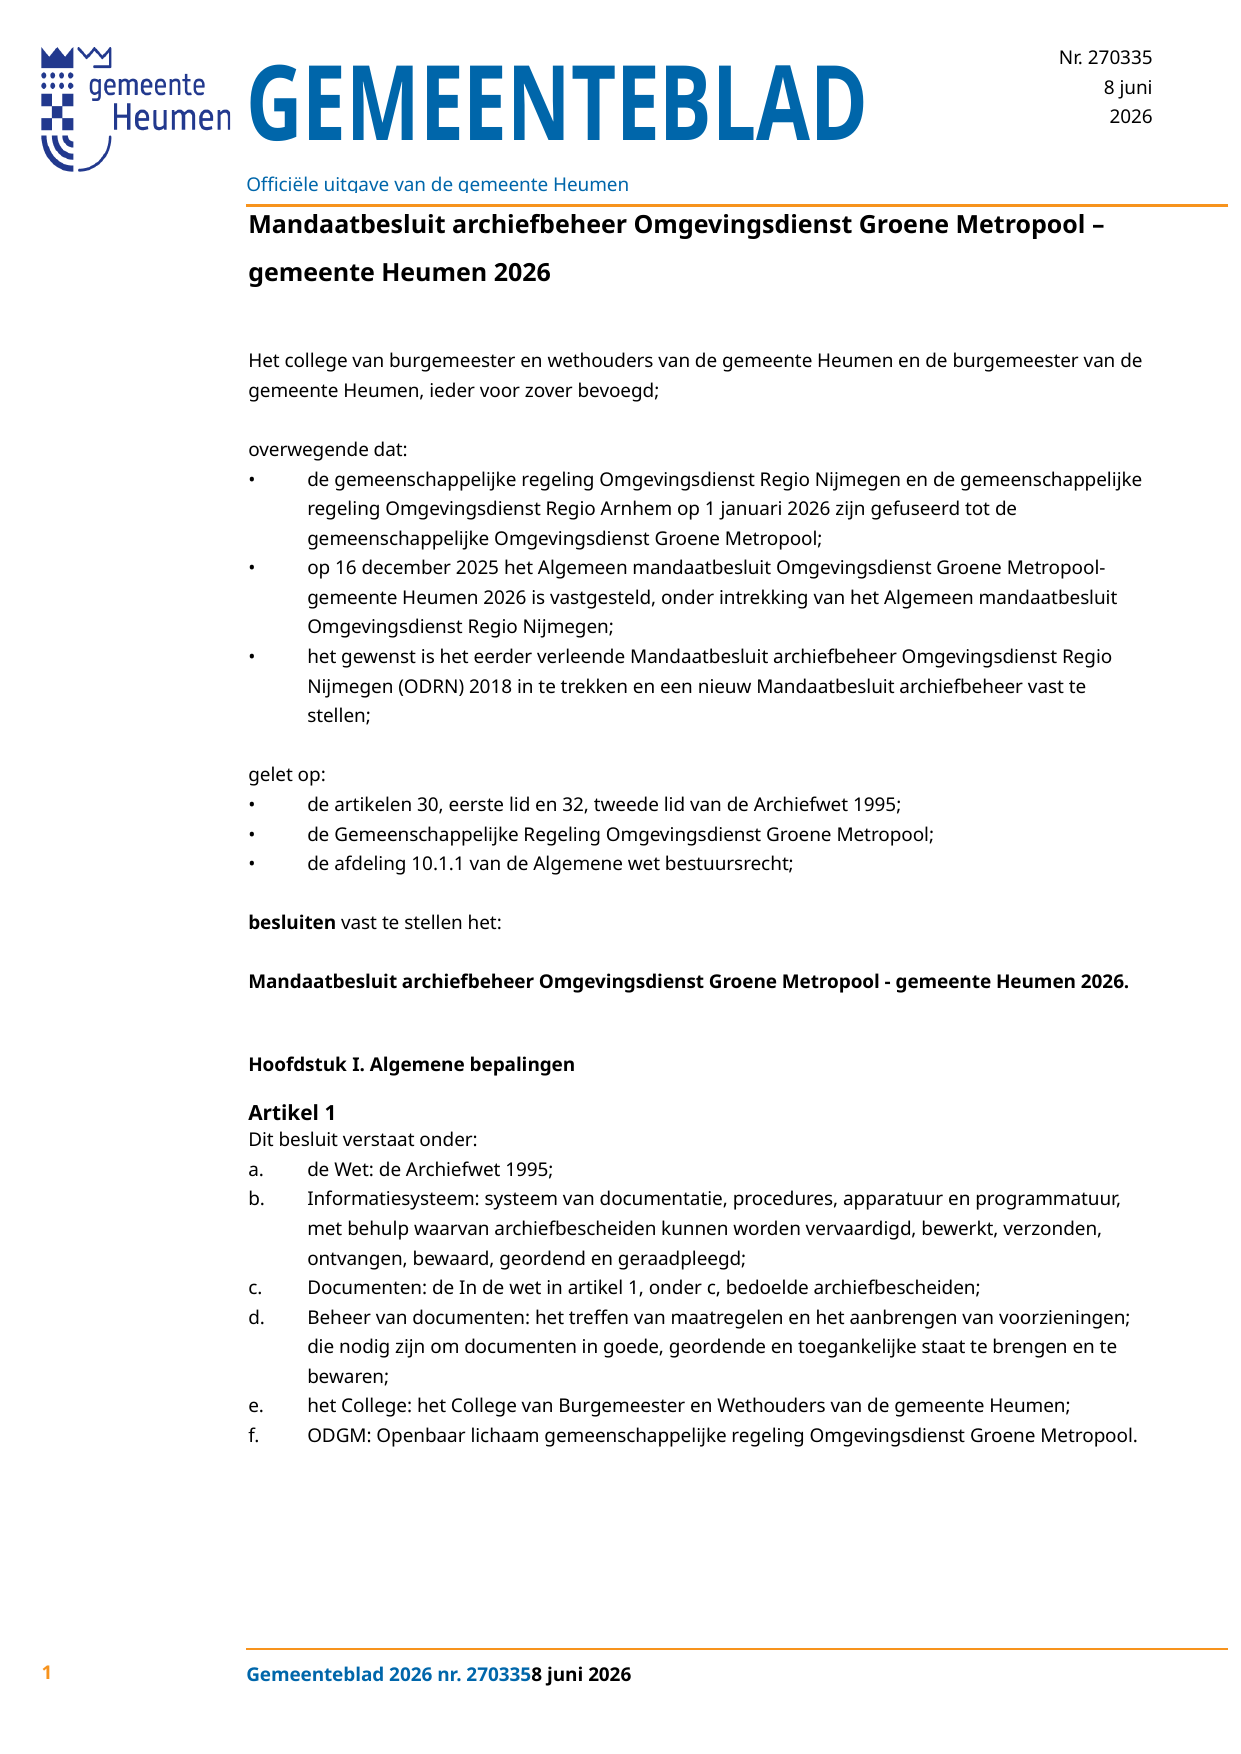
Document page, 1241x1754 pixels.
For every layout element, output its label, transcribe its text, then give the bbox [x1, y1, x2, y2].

text gelet op: [248, 762, 1152, 787]
text Het college van burgemeester en wethouders van de gemeente Heumen en de burgemeester van de gemeente Heumen, ieder voor zover bevoegd; [248, 347, 1152, 403]
text Dit besluit verstaat onder: [248, 1126, 1152, 1152]
list de Wet: de Archiefwet 1995; [248, 1156, 1152, 1182]
text besluiten vast te stellen het: [248, 909, 1152, 935]
list de afdeling 10.1.1 van de Algemene wet bestuursrecht; [248, 850, 1152, 876]
text Artikel 1 [248, 1098, 1152, 1126]
list de artikelen 30, eerste lid en 32, tweede lid van de Archiefwet 1995; [248, 791, 1152, 817]
list het gewenst is het eerder verleende Mandaatbesluit archiefbeheer Omgevingsdienst Regio Nijmegen (ODRN) 2018 in te trekken en een nieuw Mandaatbesluit archiefbeheer vast te stellen; [248, 643, 1152, 728]
list Beheer van documenten: het treffen van maatregelen en het aanbrengen van voorzieningen; die nodig zijn om documenten in goede, geordende en toegankelijke staat te brengen en te bewaren; [248, 1304, 1152, 1389]
text overwegende dat: [248, 436, 1152, 462]
list Documenten: de In de wet in artikel 1, onder c, bedoelde archiefbescheiden; [248, 1274, 1152, 1300]
text Mandaatbesluit archiefbeheer Omgevingsdienst Groene Metropool – gemeente Heumen 2026 [248, 207, 1152, 288]
text Mandaatbesluit archiefbeheer Omgevingsdienst Groene Metropool - gemeente Heumen 2026. [248, 969, 1152, 994]
list op 16 december 2025 het Algemeen mandaatbesluit Omgevingsdienst Groene Metropool- gemeente Heumen 2026 is vastgesteld, onder intrekking van het Algemeen mandaatbesluit Omgevingsdienst Regio Nijmegen; [248, 554, 1152, 639]
list het College: het College van Burgemeester en Wethouders van de gemeente Heumen; [248, 1393, 1152, 1418]
list de gemeenschappelijke regeling Omgevingsdienst Regio Nijmegen en de gemeenschappelijke regeling Omgevingsdienst Regio Arnhem op 1 januari 2026 zijn gefuseerd tot de gemeenschappelijke Omgevingsdienst Groene Metropool; [248, 466, 1152, 551]
picture [41, 47, 231, 172]
text Hoofdstuk I. Algemene bepalingen [248, 1049, 1152, 1077]
list Informatiesysteem: systeem van documentatie, procedures, apparatuur en programmatuur, met behulp waarvan archiefbescheiden kunnen worden vervaardigd, bewerkt, verzonden, ontvangen, bewaard, geordend en geraadpleegd; [248, 1186, 1152, 1271]
list ODGM: Openbaar lichaam gemeenschappelijke regeling Omgevingsdienst Groene Metropool. [248, 1422, 1152, 1448]
list de Gemeenschappelijke Regeling Omgevingsdienst Groene Metropool; [248, 821, 1152, 847]
